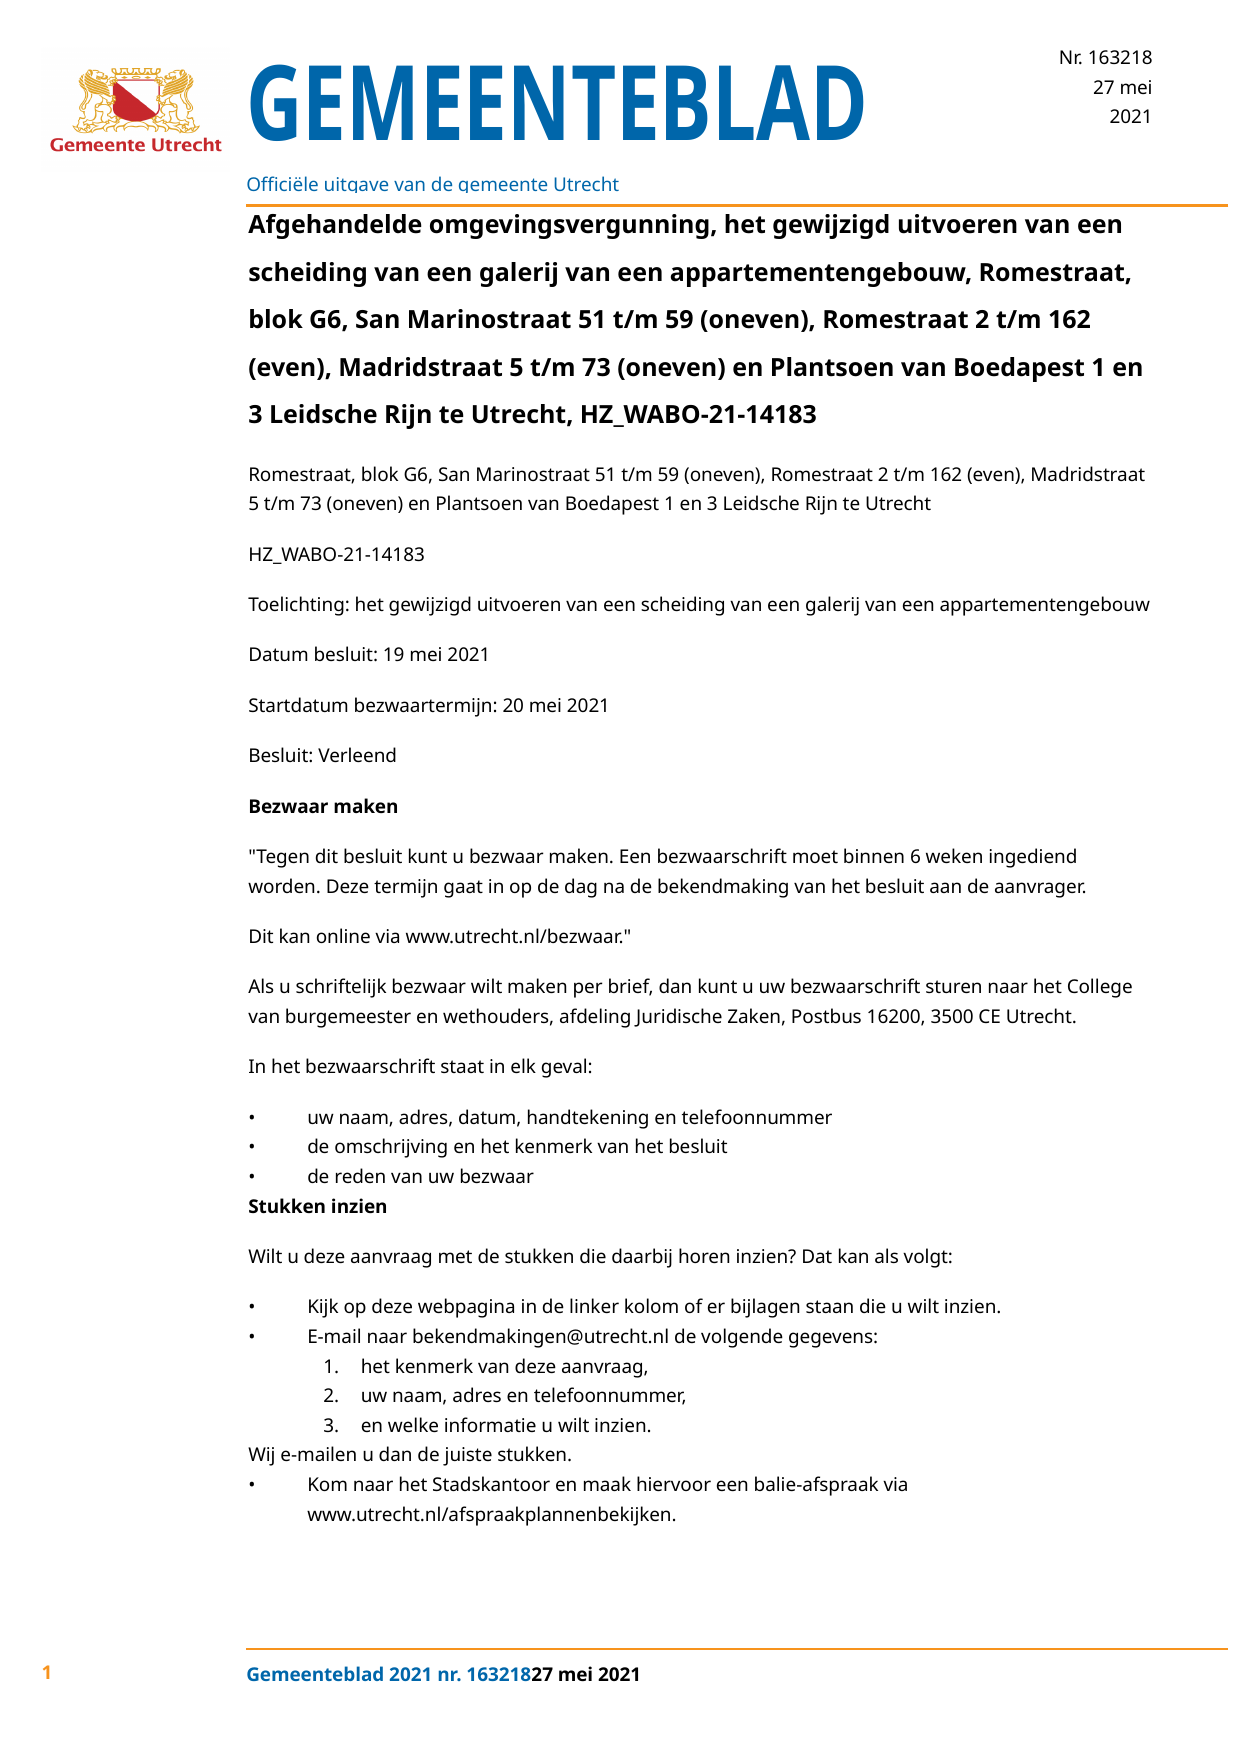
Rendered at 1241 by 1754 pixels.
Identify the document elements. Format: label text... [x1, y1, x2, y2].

list uw naam, adres, datum, handtekening en telefoonnummer [248, 1104, 1152, 1130]
list het kenmerk van deze aanvraag, [323, 1353, 1152, 1378]
text Datum besluit: 19 mei 2021 [248, 642, 1152, 667]
text Als u schriftelijk bezwaar wilt maken per brief, dan kunt u uw bezwaarschrift sturen naar het College van burgemeester en wethouders, afdeling Juridische Zaken, Postbus 16200, 3500 CE Utrecht. [248, 974, 1152, 1029]
list en welke informatie u wilt inzien. [323, 1412, 1152, 1438]
picture [41, 47, 231, 172]
text "Tegen dit besluit kunt u bezwaar maken. Een bezwaarschrift moet binnen 6 weken ingediend worden. Deze termijn gaat in op de dag na de bekendmaking van het besluit aan de aanvrager. [248, 843, 1152, 898]
list de reden van uw bezwaar [248, 1163, 1152, 1189]
list uw naam, adres en telefoonnummer, [323, 1382, 1152, 1408]
text Romestraat, blok G6, San Marinostraat 51 t/m 59 (oneven), Romestraat 2 t/m 162 (even), Madridstraat 5 t/m 73 (oneven) en Plantsoen van Boedapest 1 en 3 Leidsche Rijn te Utrecht [248, 461, 1152, 516]
text Dit kan online via www.utrecht.nl/bezwaar." [248, 923, 1152, 949]
text Toelichting: het gewijzigd uitvoeren van een scheiding van een galerij van een appartementengebouw [248, 591, 1152, 617]
text Besluit: Verleend [248, 742, 1152, 768]
text Afgehandelde omgevingsvergunning, het gewijzigd uitvoeren van een scheiding van een galerij van een appartementengebouw, Romestraat, blok G6, San Marinostraat 51 t/m 59 (oneven), Romestraat 2 t/m 162 (even), Madridstraat 5 t/m 73 (oneven) en Plantsoen van Boedapest 1 en 3 Leidsche Rijn te Utrecht, HZ_WABO-21-14183 [248, 207, 1152, 431]
list de omschrijving en het kenmerk van het besluit [248, 1134, 1152, 1159]
text Bezwaar maken [248, 793, 1152, 818]
text Wilt u deze aanvraag met de stukken die daarbij horen inzien? Dat kan als volgt: [248, 1243, 1152, 1269]
list Kijk op deze webpagina in de linker kolom of er bijlagen staan die u wilt inzien. [248, 1294, 1152, 1319]
text Startdatum bezwaartermijn: 20 mei 2021 [248, 692, 1152, 718]
text Stukken inzien [248, 1193, 1152, 1218]
text Wij e-mailen u dan de juiste stukken. [248, 1442, 1152, 1467]
list E-mail naar bekendmakingen@utrecht.nl de volgende gegevens: [248, 1323, 1152, 1349]
list Kom naar het Stadskantoor en maak hiervoor een balie-afspraak via www.utrecht.nl/afspraakplannenbekijken. [248, 1471, 1152, 1526]
text In het bezwaarschrift staat in elk geval: [248, 1054, 1152, 1079]
text HZ_WABO-21-14183 [248, 541, 1152, 566]
